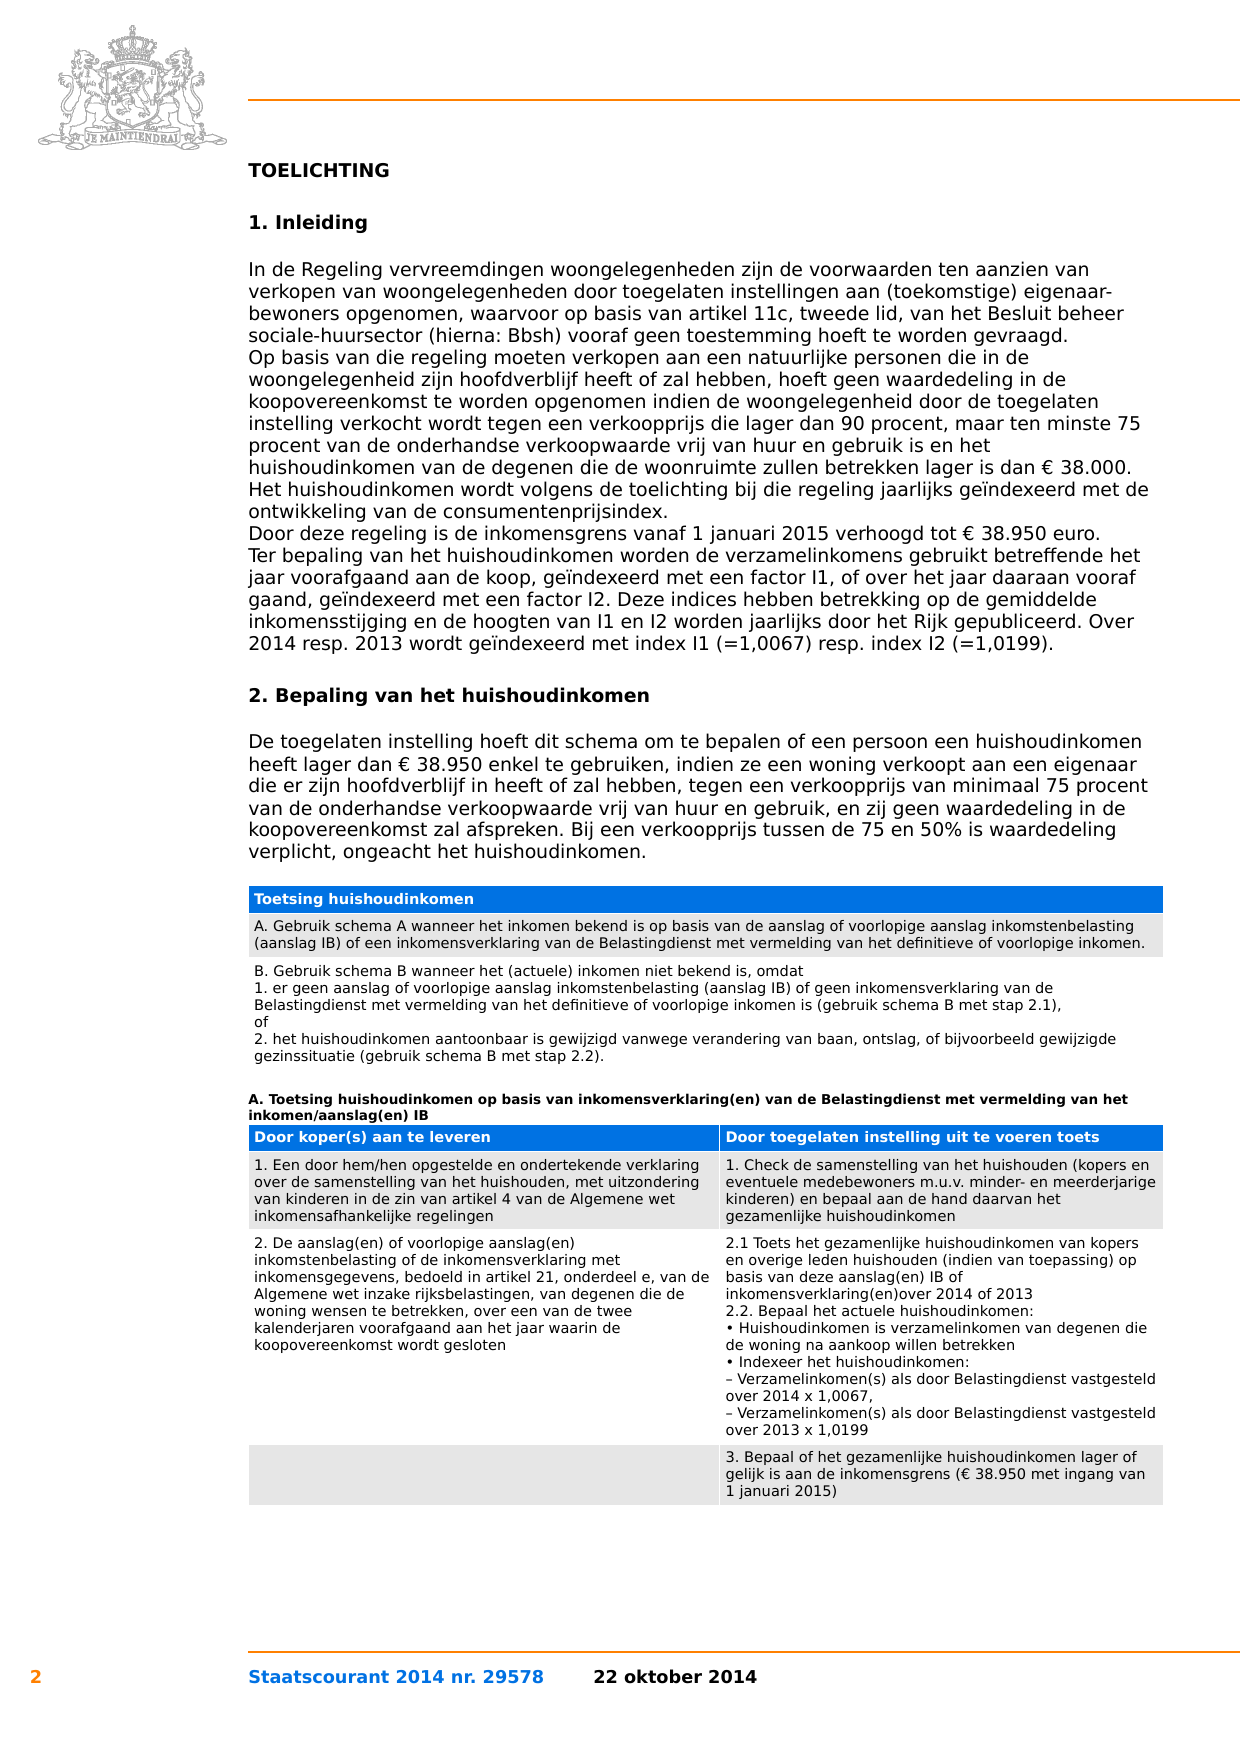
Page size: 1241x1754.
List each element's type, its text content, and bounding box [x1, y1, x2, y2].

table_cell 1. Een door hem/hen opgestelde en ondertekende verklaring over de samenstelling van het huishouden, met uitzondering van kinderen in de zin van artikel 4 van de Algemene wet inkomensafhankelijke regelingen [249, 1152, 719, 1229]
table_cell Door koper(s) aan te leveren [249, 1125, 719, 1151]
table_cell 1. Check de samenstelling van het huishouden (kopers en eventuele medebewoners m.u.v. minder- en meerderjarige kinderen) en bepaal aan de hand daarvan het gezamenlijke huishoudinkomen [720, 1152, 1163, 1229]
table_cell 2.1 Toets het gezamenlijke huishoudinkomen van kopers en overige leden huishouden (indien van toepassing) op basis van deze aanslag(en) IB of inkomensverklaring(en)over 2014 of 2013 2.2. Bepaal het actuele huishoudinkomen: • Huishoudinkomen is verzamelinkomen van degenen die de woning na aankoop willen betrekken • Indexeer het huishoudinkomen: – Verzamelinkomen(s) als door Belastingdienst vastgesteld over 2014 x 1,0067, – Verzamelinkomen(s) als door Belastingdienst vastgesteld over 2013 x 1,0199 [720, 1230, 1163, 1443]
picture [38, 25, 227, 150]
text Ter bepaling van het huishoudinkomen worden de verzamelinkomens gebruikt betreffende het jaar voorafgaand aan de koop, geïndexeerd met een factor I1, of over het jaar daaraan vooraf gaand, geïndexeerd met een factor I2. Deze indices hebben betrekking op de gemiddelde inkomensstijging en de hoogten van I1 en I2 worden jaarlijks door het Rijk gepubliceerd. Over 2014 resp. 2013 wordt geïndexeerd met index I1 (=1,0067) resp. index I2 (=1,0199). [248, 544, 1163, 654]
text Op basis van die regeling moeten verkopen aan een natuurlijke personen die in de woongelegenheid zijn hoofdverblijf heeft of zal hebben, hoeft geen waardedeling in de koopovereenkomst te worden opgenomen indien de woongelegenheid door de toegelaten instelling verkocht wordt tegen een verkoopprijs die lager dan 90 procent, maar ten minste 75 procent van de onderhandse verkoopwaarde vrij van huur en gebruik is en het huishoudinkomen van de degenen die de woonruimte zullen betrekken lager is dan € 38.000. Het huishoudinkomen wordt volgens de toelichting bij die regeling jaarlijks geïndexeerd met de ontwikkeling van de consumentenprijsindex. [248, 347, 1163, 523]
table_header Toetsing huishoudinkomen [249, 886, 1163, 913]
table_cell 3. Bepaal of het gezamenlijke huishoudinkomen lager of gelijk is aan de inkomensgrens (€ 38.950 met ingang van 1 januari 2015) [720, 1445, 1163, 1505]
table_cell 2. De aanslag(en) of voorlopige aanslag(en) inkomstenbelasting of de inkomensverklaring met inkomensgegevens, bedoeld in artikel 21, onderdeel e, van de Algemene wet inzake rijksbelastingen, van degenen die de woning wensen te betrekken, over een van de twee kalenderjaren voorafgaand aan het jaar waarin de koopovereenkomst wordt gesloten [249, 1230, 719, 1443]
text Door deze regeling is de inkomensgrens vanaf 1 januari 2015 verhoogd tot € 38.950 euro. [248, 523, 1163, 544]
text De toegelaten instelling hoeft dit schema om te bepalen of een persoon een huishoudinkomen heeft lager dan € 38.950 enkel te gebruiken, indien ze een woning verkoopt aan een eigenaar die er zijn hoofdverblijf in heeft of zal hebben, tegen een verkoopprijs van minimaal 75 procent van de onderhandse verkoopwaarde vrij van huur en gebruik, en zij geen waardedeling in de koopovereenkomst zal afspreken. Bij een verkoopprijs tussen de 75 en 50% is waardedeling verplicht, ongeacht het huishoudinkomen. [248, 731, 1163, 863]
table_cell B. Gebruik schema B wanneer het (actuele) inkomen niet bekend is, omdat 1. er geen aanslag of voorlopige aanslag inkomstenbelasting (aanslag IB) of geen inkomensverklaring van de Belastingdienst met vermelding van het definitieve of voorlopige inkomen is (gebruik schema B met stap 2.1), of 2. het huishoudinkomen aantoonbaar is gewijzigd vanwege verandering van baan, ontslag, of bijvoorbeeld gewijzigde gezinssituatie (gebruik schema B met stap 2.2). [249, 958, 1163, 1069]
table_cell A. Gebruik schema A wanneer het inkomen bekend is op basis van de aanslag of voorlopige aanslag inkomstenbelasting (aanslag IB) of een inkomensverklaring van de Belastingdienst met vermelding van het definitieve of voorlopige inkomen. [249, 914, 1163, 957]
table_cell Door toegelaten instelling uit te voeren toets [720, 1125, 1163, 1151]
subtitle TOELICHTING [248, 160, 1163, 182]
subtitle 1. Inleiding [248, 212, 1163, 234]
table_cell [249, 1445, 719, 1505]
table_header A. Toetsing huishoudinkomen op basis van inkomensverklaring(en) van de Belastingdienst met vermelding van het inkomen/aanslag(en) IB [248, 1092, 1163, 1124]
subtitle 2. Bepaling van het huishoudinkomen [248, 684, 1163, 706]
text In de Regeling vervreemdingen woongelegenheden zijn de voorwaarden ten aanzien van verkopen van woongelegenheden door toegelaten instellingen aan (toekomstige) eigenaar-bewoners opgenomen, waarvoor op basis van artikel 11c, tweede lid, van het Besluit beheer sociale-huursector (hierna: Bbsh) vooraf geen toestemming hoeft te worden gevraagd. [248, 259, 1163, 347]
